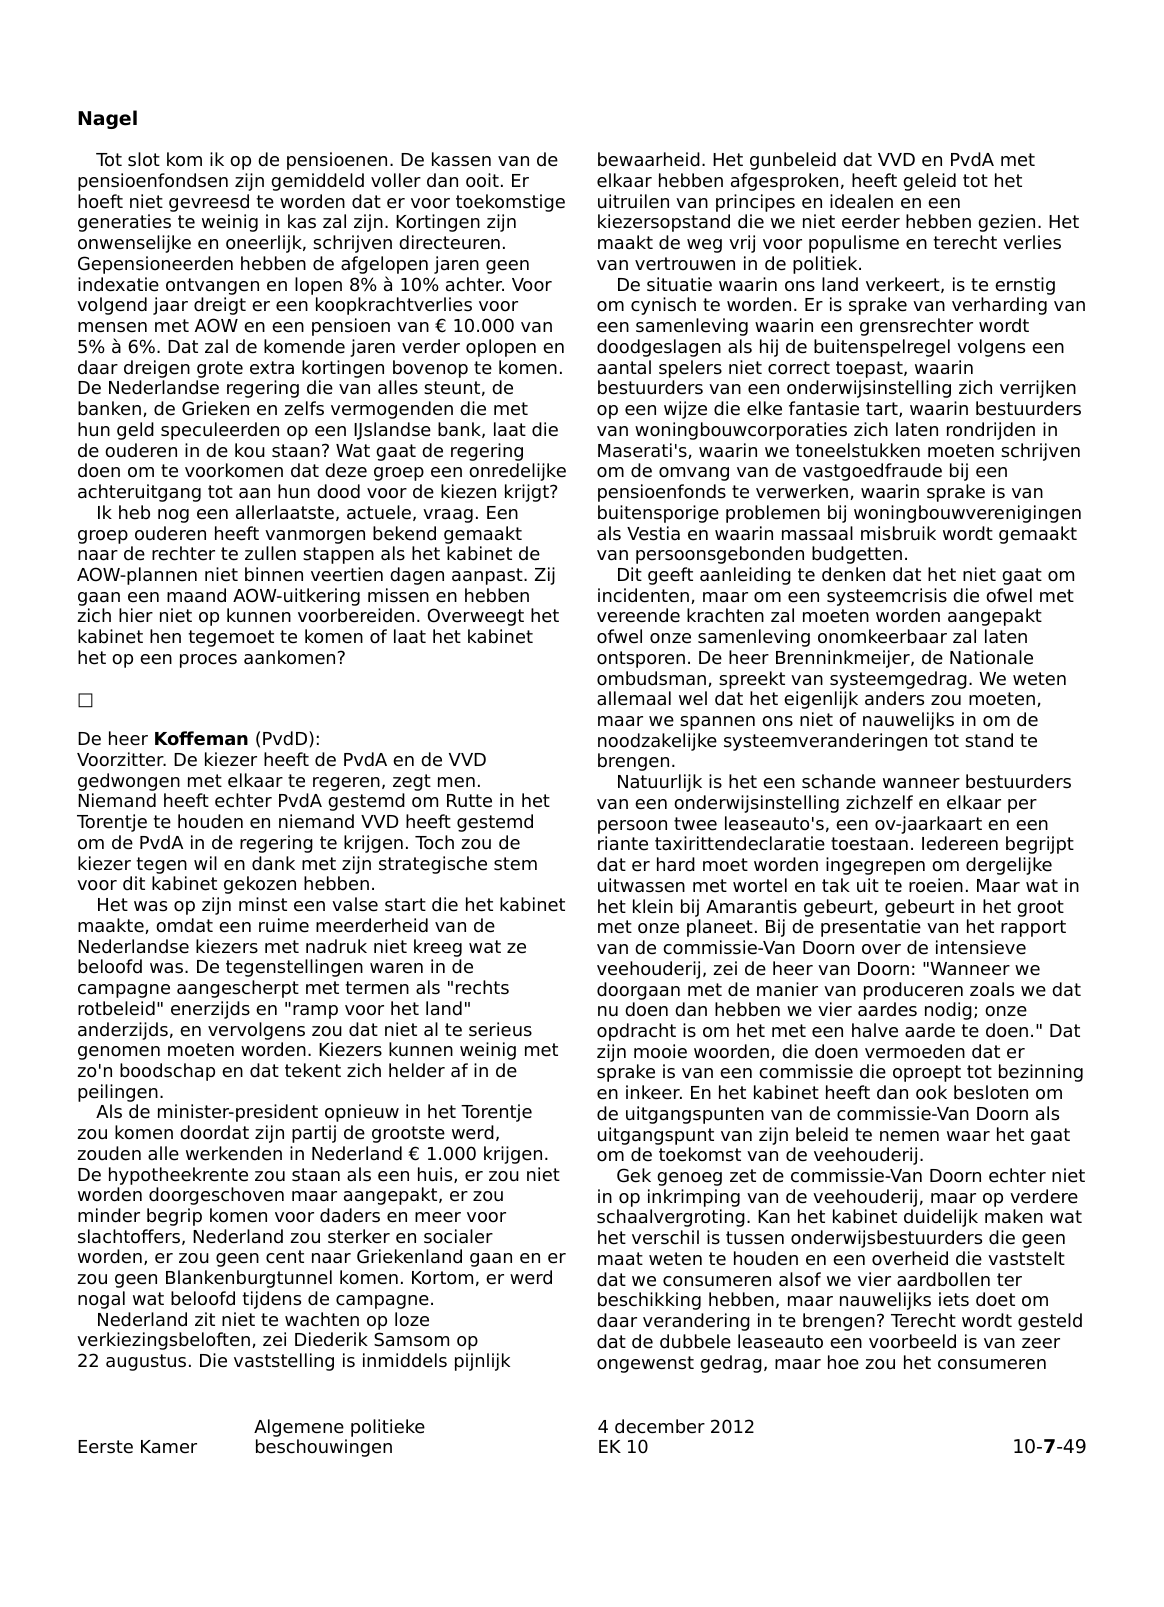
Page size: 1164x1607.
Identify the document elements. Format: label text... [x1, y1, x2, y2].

text De situatie waarin ons land verkeert, is te ernstig om cynisch te worden. Er is sprake van verharding van een samenleving waarin een grensrechter wordt doodgeslagen als hij de buitenspelregel volgens een aantal spelers niet correct toepast, waarin bestuurders van een onderwijsinstelling zich verrijken op een wijze die elke fantasie tart, waarin bestuurders van woningbouwcorporaties zich laten rondrijden in Maserati's, waarin we toneelstukken moeten schrijven om de omvang van de vastgoedfraude bij een pensioenfonds te verwerken, waarin sprake is van buitensporige problemen bij woningbouwverenigingen als Vestia en waarin massaal misbruik wordt gemaakt van persoonsgebonden budgetten. [596, 274, 1087, 565]
text Als de minister-president opnieuw in het Torentje zou komen doordat zijn partij de grootste werd, zouden alle werkenden in Nederland € 1.000 krijgen. De hypotheekrente zou staan als een huis, er zou niet worden doorgeschoven maar aangepakt, er zou minder begrip komen voor daders en meer voor slachtoffers, Nederland zou sterker en socialer worden, er zou geen cent naar Griekenland gaan en er zou geen Blankenburgtunnel komen. Kortom, er werd nogal wat beloofd tijdens de campagne. [77, 1102, 567, 1309]
text Het was op zijn minst een valse start die het kabinet maakte, omdat een ruime meerderheid van de Nederlandse kiezers met nadruk niet kreeg wat ze beloofd was. De tegenstellingen waren in de campagne aangescherpt met termen als "rechts rotbeleid" enerzijds en "ramp voor het land" anderzijds, en vervolgens zou dat niet al te serieus genomen moeten worden. Kiezers kunnen weinig met zo'n boodschap en dat tekent zich helder af in de peilingen. [77, 895, 567, 1102]
text Natuurlijk is het een schande wanneer bestuurders van een onderwijsinstelling zichzelf en elkaar per persoon twee leaseauto's, een ov-jaarkaart en een riante taxirittendeclaratie toestaan. Iedereen begrijpt dat er hard moet worden ingegrepen om dergelijke uitwassen met wortel en tak uit te roeien. Maar wat in het klein bij Amarantis gebeurt, gebeurt in het groot met onze planeet. Bij de presentatie van het rapport van de commissie-Van Doorn over de intensieve veehouderij, zei de heer van Doorn: "Wanneer we doorgaan met de manier van produceren zoals we dat nu doen dan hebben we vier aardes nodig; onze opdracht is om het met een halve aarde te doen." Dat zijn mooie woorden, die doen vermoeden dat er sprake is van een commissie die oproept tot bezinning en inkeer. En het kabinet heeft dan ook besloten om de uitgangspunten van de commissie-Van Doorn als uitgangspunt van zijn beleid te nemen waar het gaat om de toekomst van de veehouderij. [596, 772, 1087, 1166]
text Voorzitter. De kiezer heeft de PvdA en de VVD gedwongen met elkaar te regeren, zegt men. Niemand heeft echter PvdA gestemd om Rutte in het Torentje te houden en niemand VVD heeft gestemd om de PvdA in de regering te krijgen. Toch zou de kiezer tegen wil en dank met zijn strategische stem voor dit kabinet gekozen hebben. [77, 750, 567, 895]
text Gek genoeg zet de commissie-Van Doorn echter niet in op inkrimping van de veehouderij, maar op verdere schaalvergroting. Kan het kabinet duidelijk maken wat het verschil is tussen onderwijsbestuurders die geen maat weten te houden en een overheid die vaststelt dat we consumeren alsof we vier aardbollen ter beschikking hebben, maar nauwelijks iets doet om daar verandering in te brengen? Terecht wordt gesteld dat de dubbele leaseauto een voorbeeld is van zeer ongewenst gedrag, maar hoe zou het consumeren [596, 1166, 1087, 1373]
text □ [77, 688, 567, 709]
text Tot slot kom ik op de pensioenen. De kassen van de pensioenfondsen zijn gemiddeld voller dan ooit. Er hoeft niet gevreesd te worden dat er voor toekomstige generaties te weinig in kas zal zijn. Kortingen zijn onwenselijke en oneerlijk, schrijven directeuren. Gepensioneerden hebben de afgelopen jaren geen indexatie ontvangen en lopen 8% à 10% achter. Voor volgend jaar dreigt er een koopkrachtverlies voor mensen met AOW en een pensioen van € 10.000 van 5% à 6%. Dat zal de komende jaren verder oplopen en daar dreigen grote extra kortingen bovenop te komen. De Nederlandse regering die van alles steunt, de banken, de Grieken en zelfs vermogenden die met hun geld speculeerden op een IJslandse bank, laat die de ouderen in de kou staan? Wat gaat de regering doen om te voorkomen dat deze groep een onredelijke achteruitgang tot aan hun dood voor de kiezen krijgt? [77, 150, 567, 503]
text Nederland zit niet te wachten op loze verkiezingsbeloften, zei Diederik Samsom op 22 augustus. Die vaststelling is inmiddels pijnlijk [77, 1309, 567, 1372]
text Dit geeft aanleiding te denken dat het niet gaat om incidenten, maar om een systeemcrisis die ofwel met vereende krachten zal moeten worden aangepakt ofwel onze samenleving onomkeerbaar zal laten ontsporen. De heer Brenninkmeijer, de Nationale ombudsman, spreekt van systeemgedrag. We weten allemaal wel dat het eigenlijk anders zou moeten, maar we spannen ons niet of nauwelijks in om de noodzakelijke systeemveranderingen tot stand te brengen. [596, 565, 1087, 772]
text Ik heb nog een allerlaatste, actuele, vraag. Een groep ouderen heeft vanmorgen bekend gemaakt naar de rechter te zullen stappen als het kabinet de AOW-plannen niet binnen veertien dagen aanpast. Zij gaan een maand AOW-uitkering missen en hebben zich hier niet op kunnen voorbereiden. Overweegt het kabinet hen tegemoet te komen of laat het kabinet het op een proces aankomen? [77, 503, 567, 668]
text bewaarheid. Het gunbeleid dat VVD en PvdA met elkaar hebben afgesproken, heeft geleid tot het uitruilen van principes en idealen en een kiezersopstand die we niet eerder hebben gezien. Het maakt de weg vrij voor populisme en terecht verlies van vertrouwen in de politiek. [596, 150, 1087, 274]
text De heer Koffeman (PvdD): [77, 729, 567, 750]
